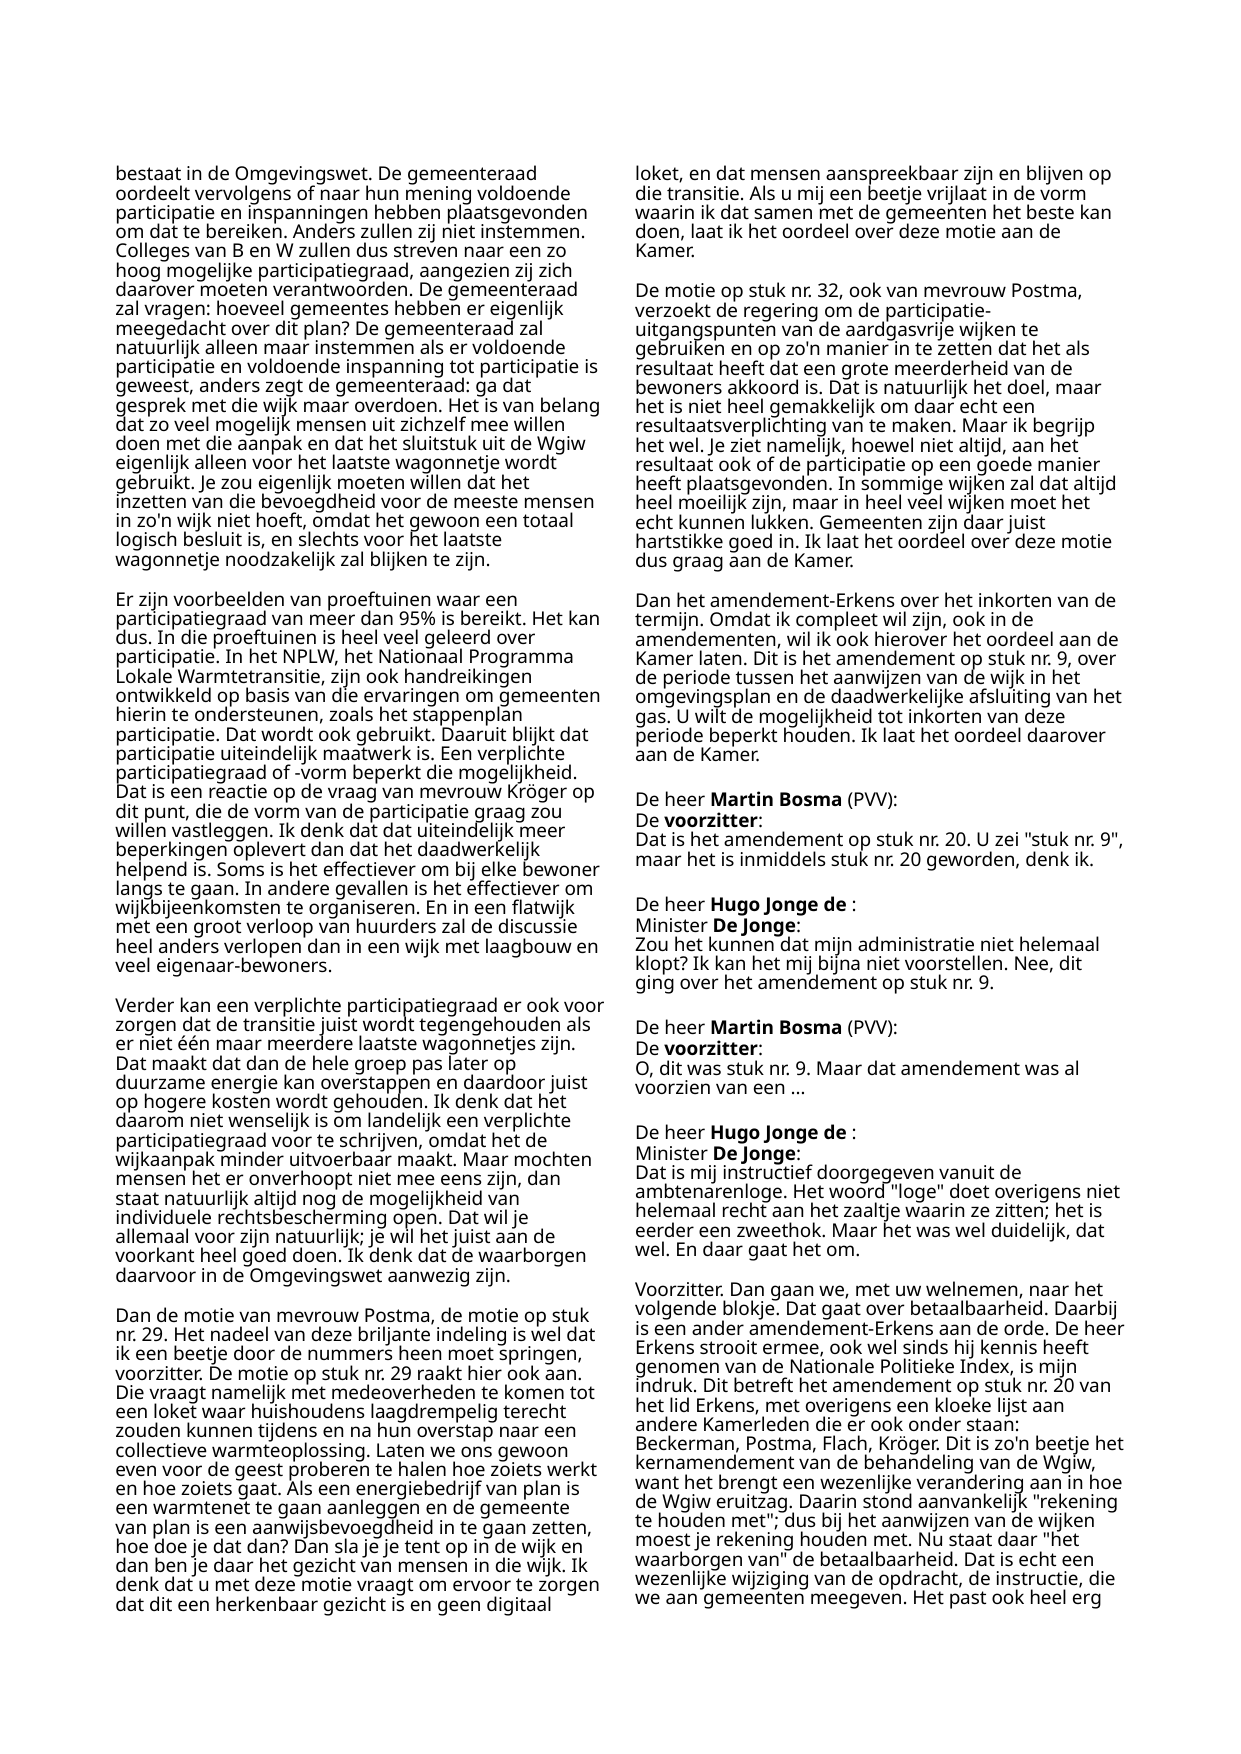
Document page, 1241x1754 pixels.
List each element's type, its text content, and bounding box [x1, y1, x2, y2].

text Dat is het amendement op stuk nr. 20. U zei "stuk nr. 9", maar het is inmiddels stuk nr. 20 geworden, denk ik. [635, 831, 1125, 870]
text De heer Martin Bosma (PVV): [635, 786, 1125, 812]
text De heer Hugo Jonge de : [635, 1119, 1125, 1144]
text Verder kan een verplichte participatiegraad er ook voor zorgen dat de transitie juist wordt tegengehouden als er niet één maar meerdere laatste wagonnetjes zijn. Dat maakt dat dan de hele groep pas later op duurzame energie kan overstappen en daardoor juist op hogere kosten wordt gehouden. Ik denk dat het daarom niet wenselijk is om landelijk een verplichte participatiegraad voor te schrijven, omdat het de wijkaanpak minder uitvoerbaar maakt. Maar mochten mensen het er onverhoopt niet mee eens zijn, dan staat natuurlijk altijd nog de mogelijkheid van individuele rechtsbescherming open. Dat wil je allemaal voor zijn natuurlijk; je wil het juist aan de voorkant heel goed doen. Ik denk dat de waarborgen daarvoor in de Omgevingswet aanwezig zijn. [115, 997, 605, 1286]
text loket, en dat mensen aanspreekbaar zijn en blijven op die transitie. Als u mij een beetje vrijlaat in de vorm waarin ik dat samen met de gemeenten het beste kan doen, laat ik het oordeel over deze motie aan de Kamer. [635, 165, 1125, 262]
text bestaat in de Omgevingswet. De gemeenteraad oordeelt vervolgens of naar hun mening voldoende participatie en inspanningen hebben plaatsgevonden om dat te bereiken. Anders zullen zij niet instemmen. Colleges van B en W zullen dus streven naar een zo hoog mogelijke participatiegraad, aangezien zij zich daarover moeten verantwoorden. De gemeenteraad zal vragen: hoeveel gemeentes hebben er eigenlijk meegedacht over dit plan? De gemeenteraad zal natuurlijk alleen maar instemmen als er voldoende participatie en voldoende inspanning tot participatie is geweest, anders zegt de gemeenteraad: ga dat gesprek met die wijk maar overdoen. Het is van belang dat zo veel mogelijk mensen uit zichzelf mee willen doen met die aanpak en dat het sluitstuk uit de Wgiw eigenlijk alleen voor het laatste wagonnetje wordt gebruikt. Je zou eigenlijk moeten willen dat het inzetten van die bevoegdheid voor de meeste mensen in zo'n wijk niet hoeft, omdat het gewoon een totaal logisch besluit is, en slechts voor het laatste wagonnetje noodzakelijk zal blijken te zijn. [115, 165, 605, 570]
text Dat is mij instructief doorgegeven vanuit de ambtenarenloge. Het woord "loge" doet overigens niet helemaal recht aan het zaaltje waarin ze zitten; het is eerder een zweethok. Maar het was wel duidelijk, dat wel. En daar gaat het om. [635, 1164, 1125, 1260]
text Minister De Jonge: [635, 917, 1125, 936]
text Dan het amendement-Erkens over het inkorten van de termijn. Omdat ik compleet wil zijn, ook in de amendementen, wil ik ook hierover het oordeel aan de Kamer laten. Dit is het amendement op stuk nr. 9, over de periode tussen het aanwijzen van de wijk in het omgevingsplan en de daadwerkelijke afsluiting van het gas. U wilt de mogelijkheid tot inkorten van deze periode beperkt houden. Ik laat het oordeel daarover aan de Kamer. [635, 592, 1125, 766]
text De motie op stuk nr. 32, ook van mevrouw Postma, verzoekt de regering om de participatie-uitgangspunten van de aardgasvrije wijken te gebruiken en op zo'n manier in te zetten dat het als resultaat heeft dat een grote meerderheid van de bewoners akkoord is. Dat is natuurlijk het doel, maar het is niet heel gemakkelijk om daar echt een resultaatsverplichting van te maken. Maar ik begrijp het wel. Je ziet namelijk, hoewel niet altijd, aan het resultaat ook of de participatie op een goede manier heeft plaatsgevonden. In sommige wijken zal dat altijd heel moeilijk zijn, maar in heel veel wijken moet het echt kunnen lukken. Gemeenten zijn daar juist hartstikke goed in. Ik laat het oordeel over deze motie dus graag aan de Kamer. [635, 282, 1125, 571]
text Er zijn voorbeelden van proeftuinen waar een participatiegraad van meer dan 95% is bereikt. Het kan dus. In die proeftuinen is heel veel geleerd over participatie. In het NPLW, het Nationaal Programma Lokale Warmtetransitie, zijn ook handreikingen ontwikkeld op basis van die ervaringen om gemeenten hierin te ondersteunen, zoals het stappenplan participatie. Dat wordt ook gebruikt. Daaruit blijkt dat participatie uiteindelijk maatwerk is. Een verplichte participatiegraad of -vorm beperkt die mogelijkheid. Dat is een reactie op de vraag van mevrouw Kröger op dit punt, die de vorm van de participatie graag zou willen vastleggen. Ik denk dat dat uiteindelijk meer beperkingen oplevert dan dat het daadwerkelijk helpend is. Soms is het effectiever om bij elke bewoner langs te gaan. In andere gevallen is het effectiever om wijkbijeenkomsten te organiseren. En in een flatwijk met een groot verloop van huurders zal de discussie heel anders verlopen dan in een wijk met laagbouw en veel eigenaar-bewoners. [115, 591, 605, 976]
text De heer Martin Bosma (PVV): [635, 1014, 1125, 1040]
text Voorzitter. Dan gaan we, met uw welnemen, naar het volgende blokje. Dat gaat over betaalbaarheid. Daarbij is een ander amendement-Erkens aan de orde. De heer Erkens strooit ermee, ook wel sinds hij kennis heeft genomen van de Nationale Politieke Index, is mijn indruk. Dit betreft het amendement op stuk nr. 20 van het lid Erkens, met overigens een kloeke lijst aan andere Kamerleden die er ook onder staan: Beckerman, Postma, Flach, Kröger. Dit is zo'n beetje het kernamendement van de behandeling van de Wgiw, want het brengt een wezenlijke verandering aan in hoe de Wgiw eruitzag. Daarin stond aanvankelijk "rekening te houden met"; dus bij het aanwijzen van de wijken moest je rekening houden met. Nu staat daar "het waarborgen van" de betaalbaarheid. Dat is echt een wezenlijke wijziging van de opdracht, de instructie, die we aan gemeenten meegeven. Het past ook heel erg [635, 1281, 1125, 1608]
text Zou het kunnen dat mijn administratie niet helemaal klopt? Ik kan het mij bijna niet voorstellen. Nee, dit ging over het amendement op stuk nr. 9. [635, 936, 1125, 994]
text O, dit was stuk nr. 9. Maar dat amendement was al voorzien van een … [635, 1059, 1125, 1098]
text De voorzitter: [635, 1040, 1125, 1059]
text Minister De Jonge: [635, 1144, 1125, 1164]
text De voorzitter: [635, 812, 1125, 831]
text De heer Hugo Jonge de : [635, 891, 1125, 917]
text Dan de motie van mevrouw Postma, de motie op stuk nr. 29. Het nadeel van deze briljante indeling is wel dat ik een beetje door de nummers heen moet springen, voorzitter. De motie op stuk nr. 29 raakt hier ook aan. Die vraagt namelijk met medeoverheden te komen tot een loket waar huishoudens laagdrempelig terecht zouden kunnen tijdens en na hun overstap naar een collectieve warmteoplossing. Laten we ons gewoon even voor de geest proberen te halen hoe zoiets werkt en hoe zoiets gaat. Als een energiebedrijf van plan is een warmtenet te gaan aanleggen en de gemeente van plan is een aanwijsbevoegdheid in te gaan zetten, hoe doe je dat dan? Dan sla je je tent op in de wijk en dan ben je daar het gezicht van mensen in die wijk. Ik denk dat u met deze motie vraagt om ervoor te zorgen dat dit een herkenbaar gezicht is en geen digitaal [115, 1307, 605, 1615]
